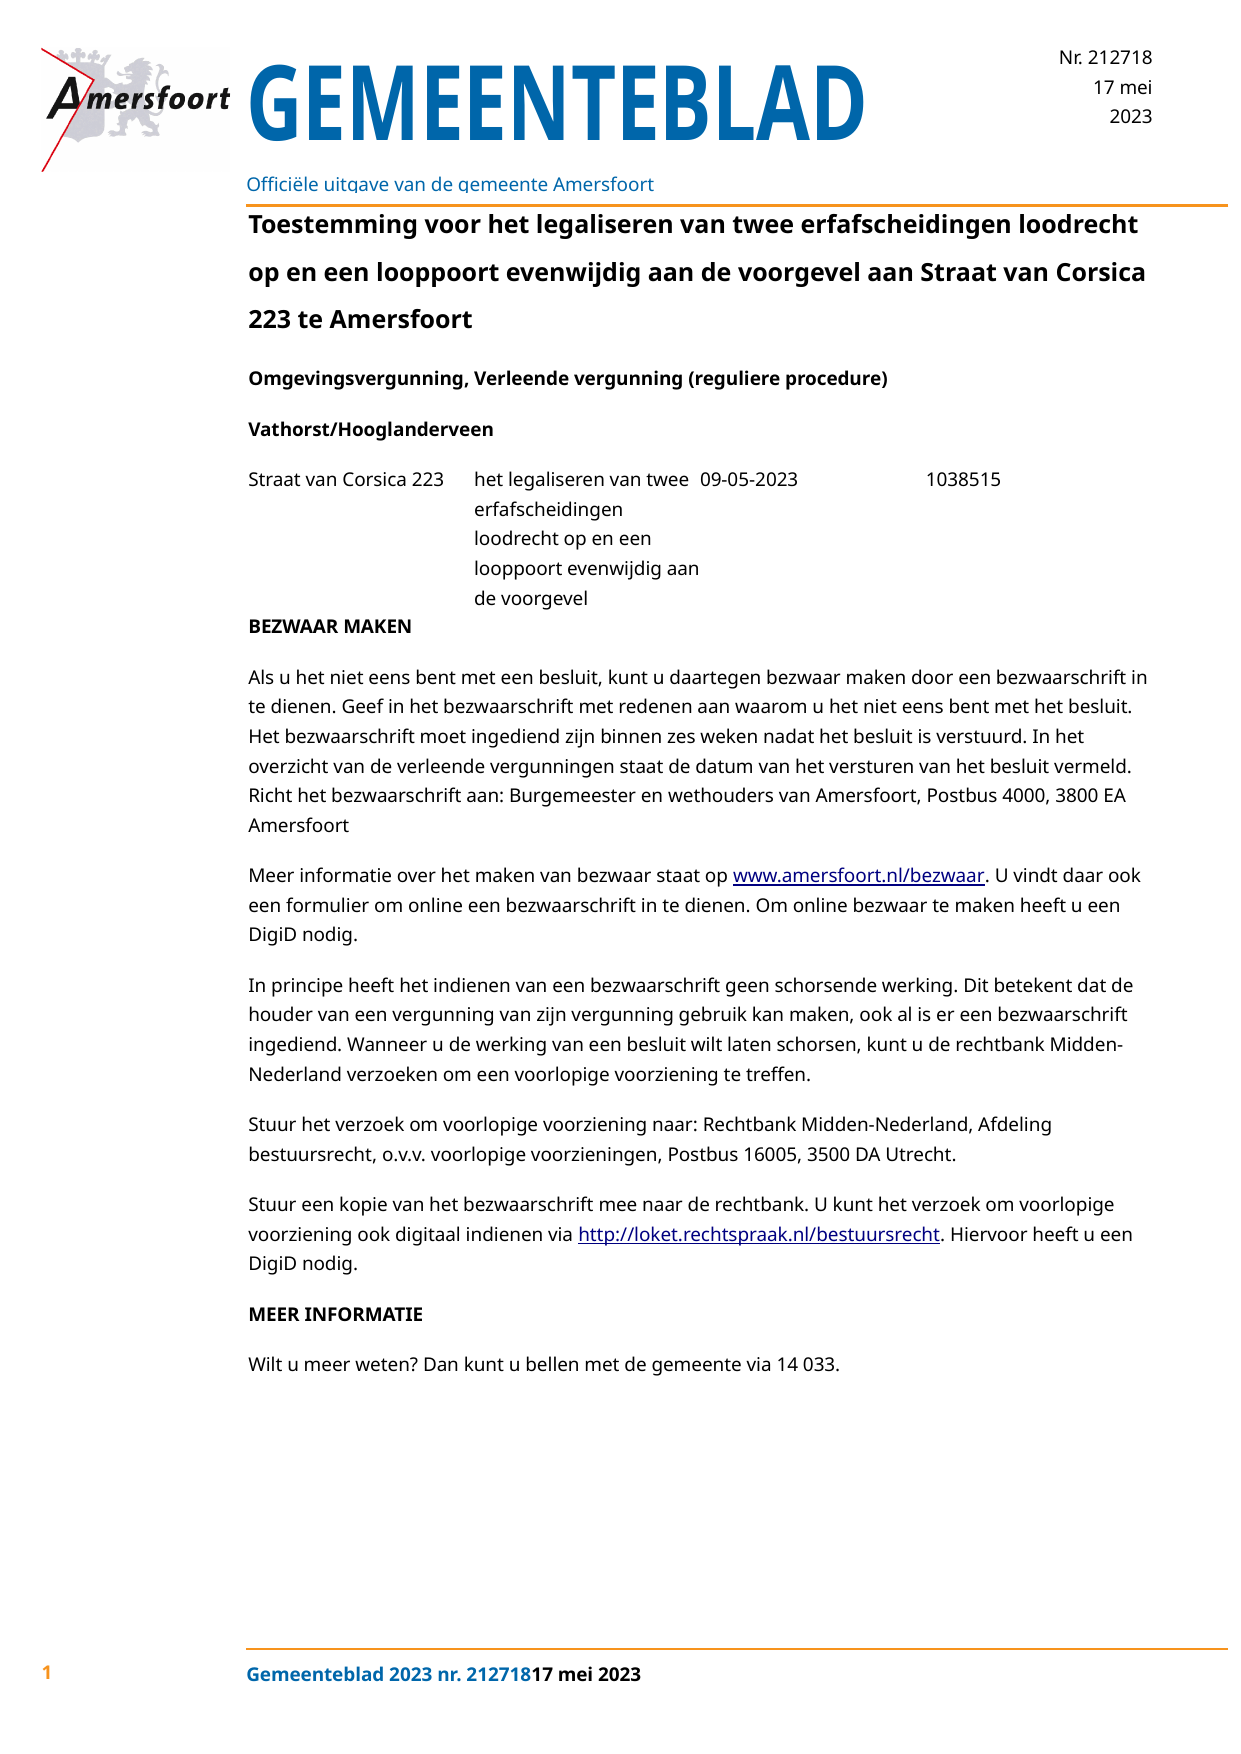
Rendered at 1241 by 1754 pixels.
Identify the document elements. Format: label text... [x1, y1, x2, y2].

table_header Straat van Corsica 223 [248, 466, 474, 611]
table_header 09-05-2023 [700, 466, 926, 611]
table_header 1038515 [926, 466, 1152, 611]
text MEER INFORMATIE [248, 1301, 1152, 1327]
text BEZWAAR MAKEN [248, 614, 1152, 639]
text Omgevingsvergunning, Verleende vergunning (reguliere procedure) [248, 366, 1152, 391]
picture [41, 47, 231, 172]
text Wilt u meer weten? Dan kunt u bellen met de gemeente via 14 033. [248, 1351, 1152, 1377]
text Meer informatie over het maken van bezwaar staat op www.amersfoort.nl/bezwaar. U vindt daar ook een formulier om online een bezwaarschrift in te dienen. Om online bezwaar te maken heeft u een DigiD nodig. [248, 862, 1152, 947]
table_header het legaliseren van twee erfafscheidingen loodrecht op en een looppoort evenwijdig aan de voorgevel [474, 466, 700, 611]
text Stuur een kopie van het bezwaarschrift mee naar de rechtbank. U kunt het verzoek om voorlopige voorziening ook digitaal indienen via http://loket.rechtspraak.nl/bestuursrecht. Hiervoor heeft u een DigiD nodig. [248, 1191, 1152, 1276]
text Vathorst/Hooglanderveen [248, 416, 1152, 442]
text Toestemming voor het legaliseren van twee erfafscheidingen loodrecht op en een looppoort evenwijdig aan de voorgevel aan Straat van Corsica 223 te Amersfoort [248, 207, 1152, 336]
text Als u het niet eens bent met een besluit, kunt u daartegen bezwaar maken door een bezwaarschrift in te dienen. Geef in het bezwaarschrift met redenen aan waarom u het niet eens bent met het besluit. Het bezwaarschrift moet ingediend zijn binnen zes weken nadat het besluit is verstuurd. In het overzicht van de verleende vergunningen staat de datum van het versturen van het besluit vermeld. Richt het bezwaarschrift aan: Burgemeester en wethouders van Amersfoort, Postbus 4000, 3800 EA Amersfoort [248, 664, 1152, 838]
text In principe heeft het indienen van een bezwaarschrift geen schorsende werking. Dit betekent dat de houder van een vergunning van zijn vergunning gebruik kan maken, ook al is er een bezwaarschrift ingediend. Wanneer u de werking van een besluit wilt laten schorsen, kunt u de rechtbank Midden-Nederland verzoeken om een voorlopige voorziening te treffen. [248, 972, 1152, 1087]
text Stuur het verzoek om voorlopige voorziening naar: Rechtbank Midden-Nederland, Afdeling bestuursrecht, o.v.v. voorlopige voorzieningen, Postbus 16005, 3500 DA Utrecht. [248, 1111, 1152, 1167]
